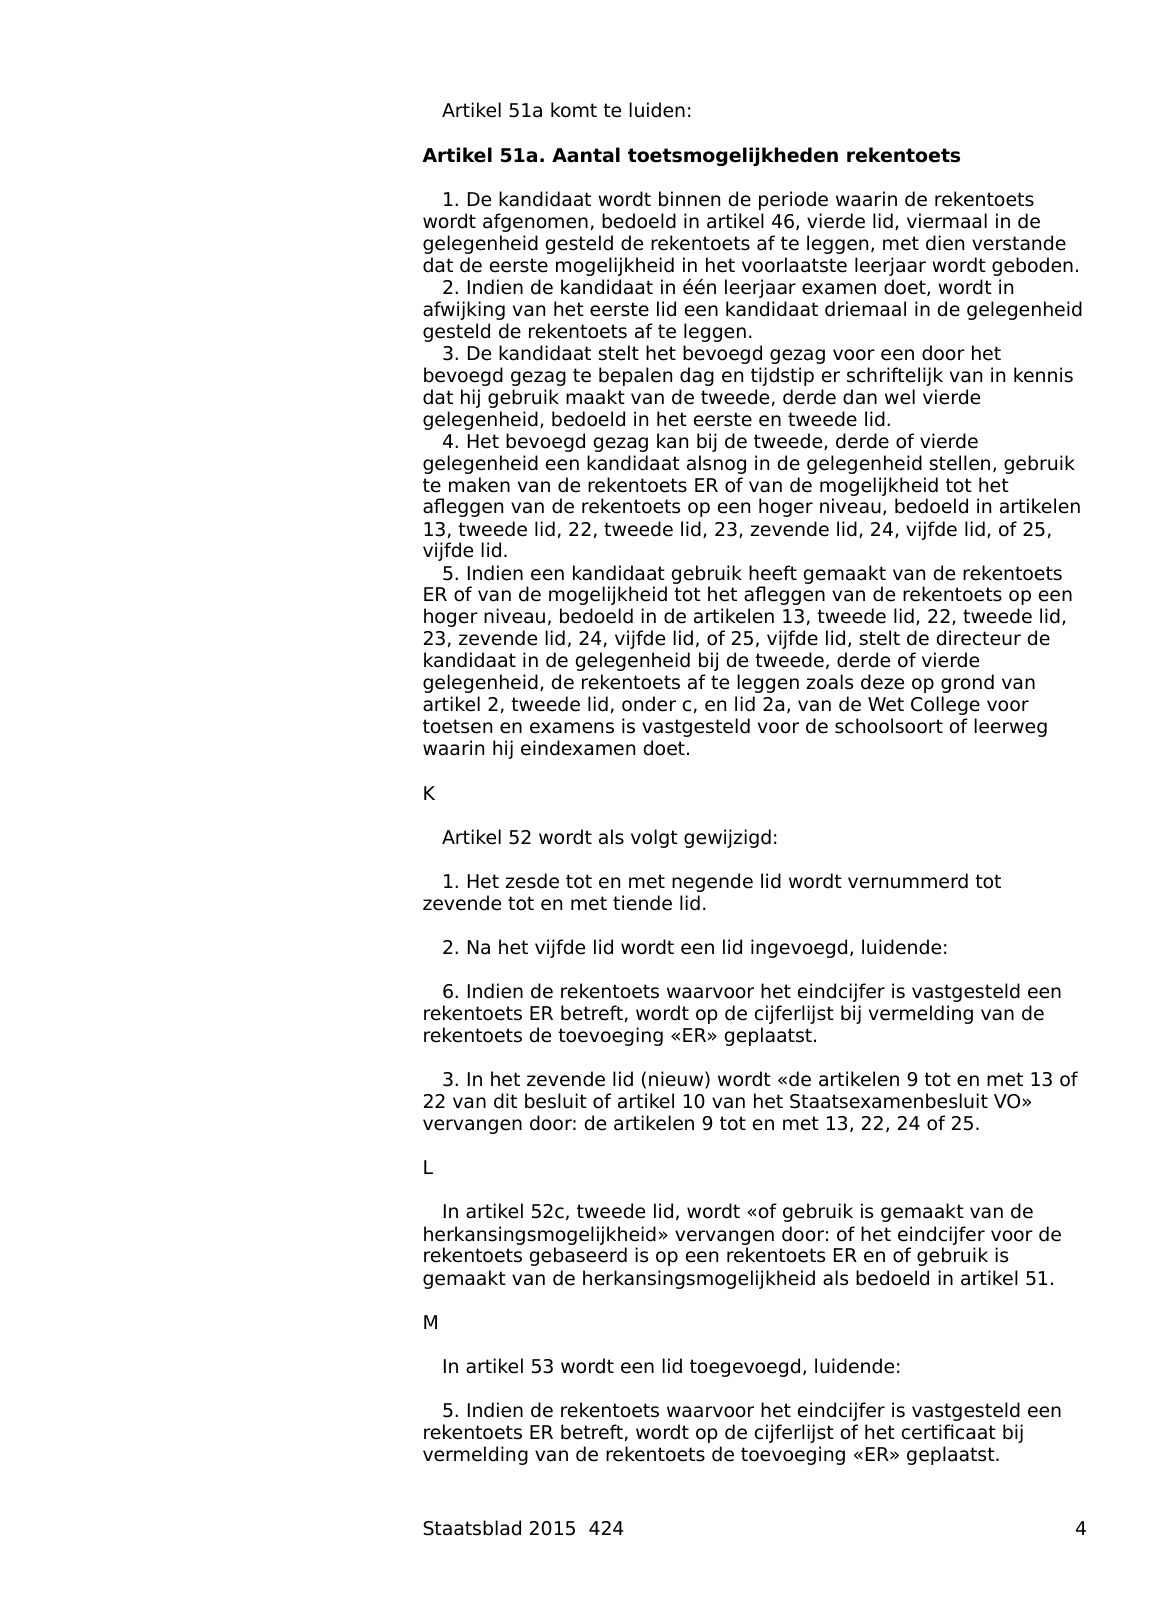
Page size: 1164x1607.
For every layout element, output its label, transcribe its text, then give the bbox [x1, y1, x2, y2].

text Artikel 52 wordt als volgt gewijzigd: [422, 827, 1087, 848]
text M [422, 1312, 1087, 1333]
text 2. Indien de kandidaat in één leerjaar examen doet, wordt in afwijking van het eerste lid een kandidaat driemaal in de gelegenheid gesteld de rekentoets af te leggen. [422, 277, 1087, 343]
subtitle Artikel 51a. Aantal toetsmogelijkheden rekentoets [422, 144, 1087, 167]
text In artikel 53 wordt een lid toegevoegd, luidende: [422, 1356, 1087, 1378]
text 6. Indien de rekentoets waarvoor het eindcijfer is vastgesteld een rekentoets ER betreft, wordt op de cijferlijst bij vermelding van de rekentoets de toevoeging «ER» geplaatst. [422, 981, 1087, 1047]
text L [422, 1157, 1087, 1179]
text Artikel 51a komt te luiden: [422, 100, 1087, 122]
text 5. Indien een kandidaat gebruik heeft gemaakt van de rekentoets ER of van de mogelijkheid tot het afleggen van de rekentoets op een hoger niveau, bedoeld in de artikelen 13, tweede lid, 22, tweede lid, 23, zevende lid, 24, vijfde lid, of 25, vijfde lid, stelt de directeur de kandidaat in de gelegenheid bij de tweede, derde of vierde gelegenheid, de rekentoets af te leggen zoals deze op grond van artikel 2, tweede lid, onder c, en lid 2a, van de Wet College voor toetsen en examens is vastgesteld voor de schoolsoort of leerweg waarin hij eindexamen doet. [422, 562, 1087, 760]
text In artikel 52c, tweede lid, wordt «of gebruik is gemaakt van de herkansingsmogelijkheid» vervangen door: of het eindcijfer voor de rekentoets gebaseerd is op een rekentoets ER en of gebruik is gemaakt van de herkansingsmogelijkheid als bedoeld in artikel 51. [422, 1201, 1087, 1289]
text 3. In het zevende lid (nieuw) wordt «de artikelen 9 tot en met 13 of 22 van dit besluit of artikel 10 van het Staatsexamenbesluit VO» vervangen door: de artikelen 9 tot en met 13, 22, 24 of 25. [422, 1069, 1087, 1135]
text 1. Het zesde tot en met negende lid wordt vernummerd tot zevende tot en met tiende lid. [422, 871, 1087, 915]
text 2. Na het vijfde lid wordt een lid ingevoegd, luidende: [422, 937, 1087, 959]
text K [422, 782, 1087, 804]
text 3. De kandidaat stelt het bevoegd gezag voor een door het bevoegd gezag te bepalen dag en tijdstip er schriftelijk van in kennis dat hij gebruik maakt van de tweede, derde dan wel vierde gelegenheid, bedoeld in het eerste en tweede lid. [422, 343, 1087, 431]
text 4. Het bevoegd gezag kan bij de tweede, derde of vierde gelegenheid een kandidaat alsnog in de gelegenheid stellen, gebruik te maken van de rekentoets ER of van de mogelijkheid tot het afleggen van de rekentoets op een hoger niveau, bedoeld in artikelen 13, tweede lid, 22, tweede lid, 23, zevende lid, 24, vijfde lid, of 25, vijfde lid. [422, 431, 1087, 562]
text 1. De kandidaat wordt binnen de periode waarin de rekentoets wordt afgenomen, bedoeld in artikel 46, vierde lid, viermaal in de gelegenheid gesteld de rekentoets af te leggen, met dien verstande dat de eerste mogelijkheid in het voorlaatste leerjaar wordt geboden. [422, 189, 1087, 277]
text 5. Indien de rekentoets waarvoor het eindcijfer is vastgesteld een rekentoets ER betreft, wordt op de cijferlijst of het certificaat bij vermelding van de rekentoets de toevoeging «ER» geplaatst. [422, 1400, 1087, 1466]
